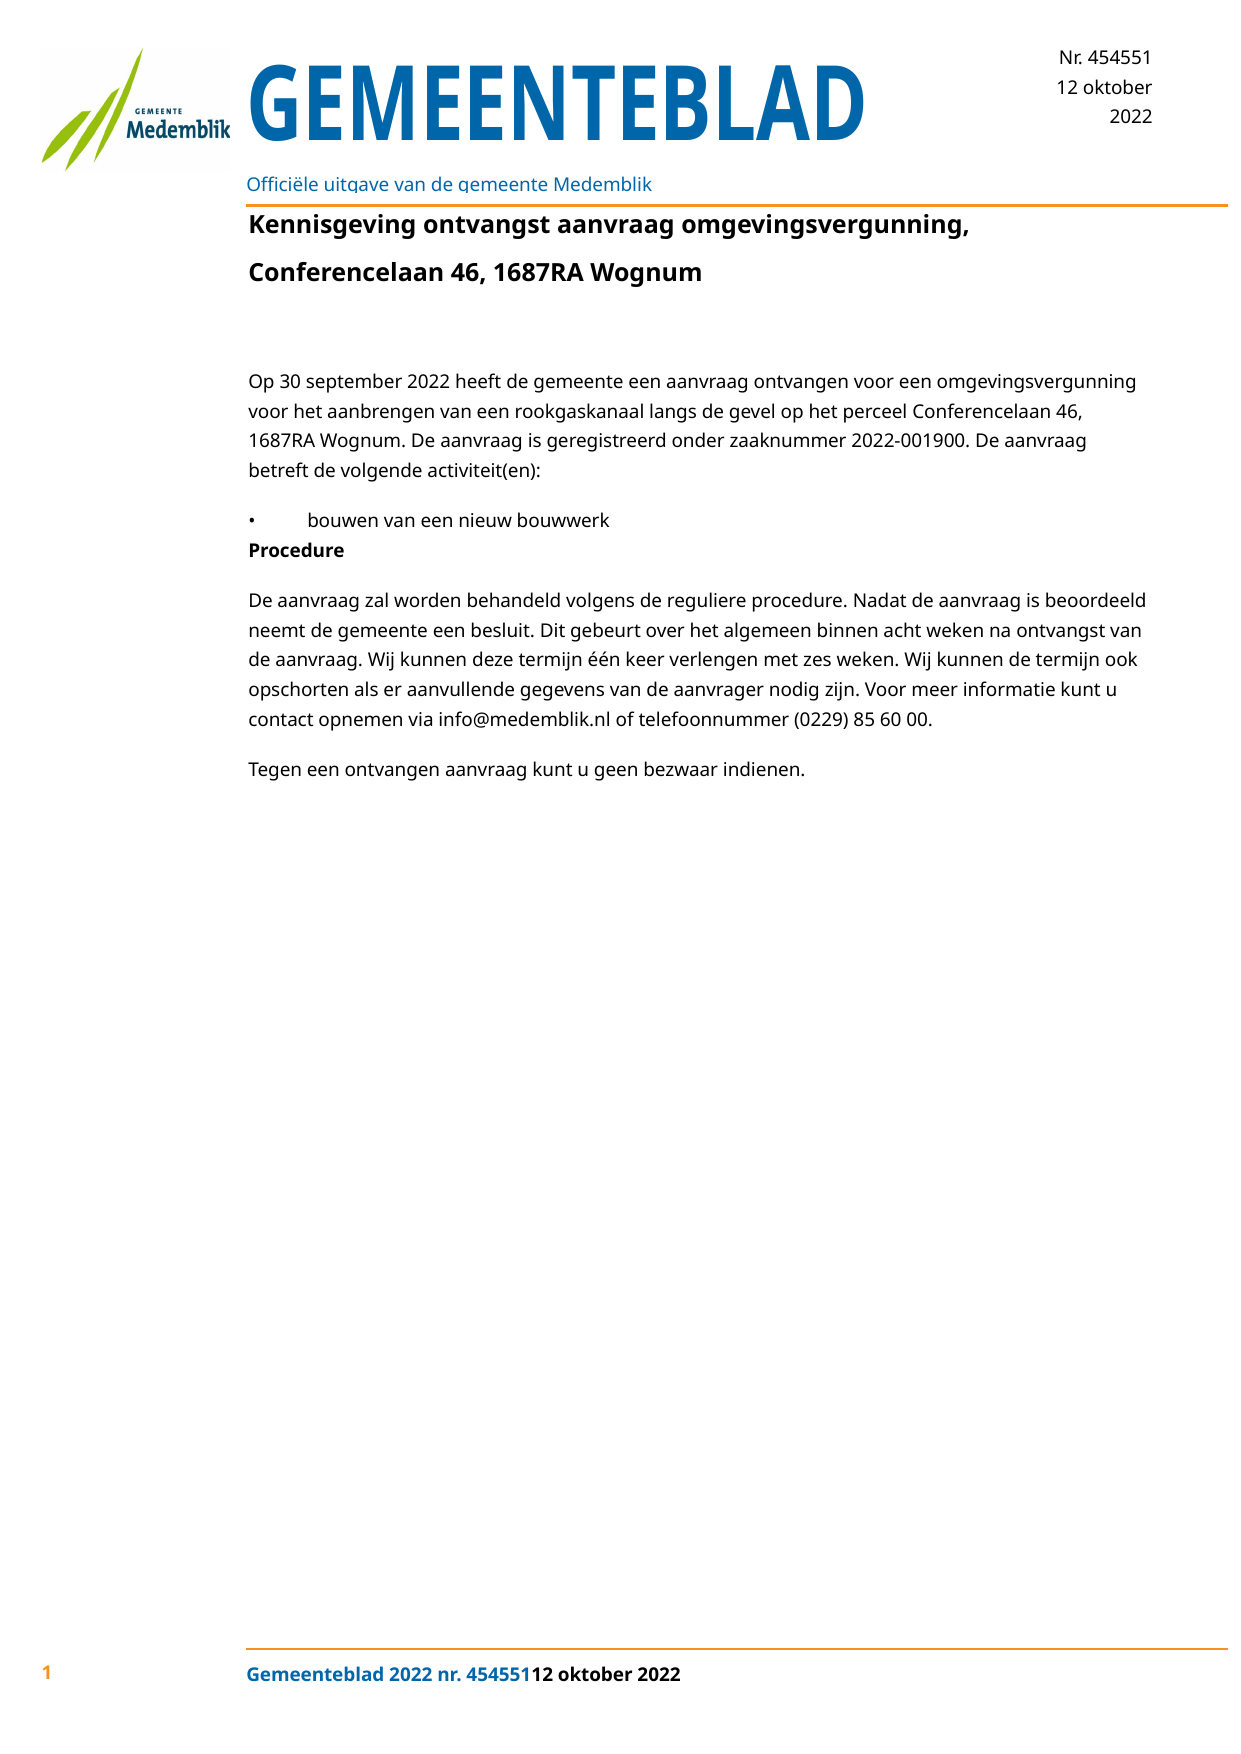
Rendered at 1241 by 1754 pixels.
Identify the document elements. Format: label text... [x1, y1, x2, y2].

picture [41, 47, 231, 172]
text Tegen een ontvangen aanvraag kunt u geen bezwaar indienen. [248, 756, 1152, 782]
text De aanvraag zal worden behandeld volgens de reguliere procedure. Nadat de aanvraag is beoordeeld neemt de gemeente een besluit. Dit gebeurt over het algemeen binnen acht weken na ontvangst van de aanvraag. Wij kunnen deze termijn één keer verlengen met zes weken. Wij kunnen de termijn ook opschorten als er aanvullende gegevens van de aanvrager nodig zijn. Voor meer informatie kunt u contact opnemen via info@medemblik.nl of telefoonnummer (0229) 85 60 00. [248, 587, 1152, 732]
list bouwen van een nieuw bouwwerk [248, 507, 1152, 533]
text Op 30 september 2022 heeft de gemeente een aanvraag ontvangen voor een omgevingsvergunning voor het aanbrengen van een rookgaskanaal langs de gevel op het perceel Conferencelaan 46, 1687RA Wognum. De aanvraag is geregistreerd onder zaaknummer 2022-001900. De aanvraag betreft de volgende activiteit(en): [248, 368, 1152, 483]
text Kennisgeving ontvangst aanvraag omgevingsvergunning, Conferencelaan 46, 1687RA Wognum [248, 207, 1152, 288]
text Procedure [248, 537, 1152, 563]
